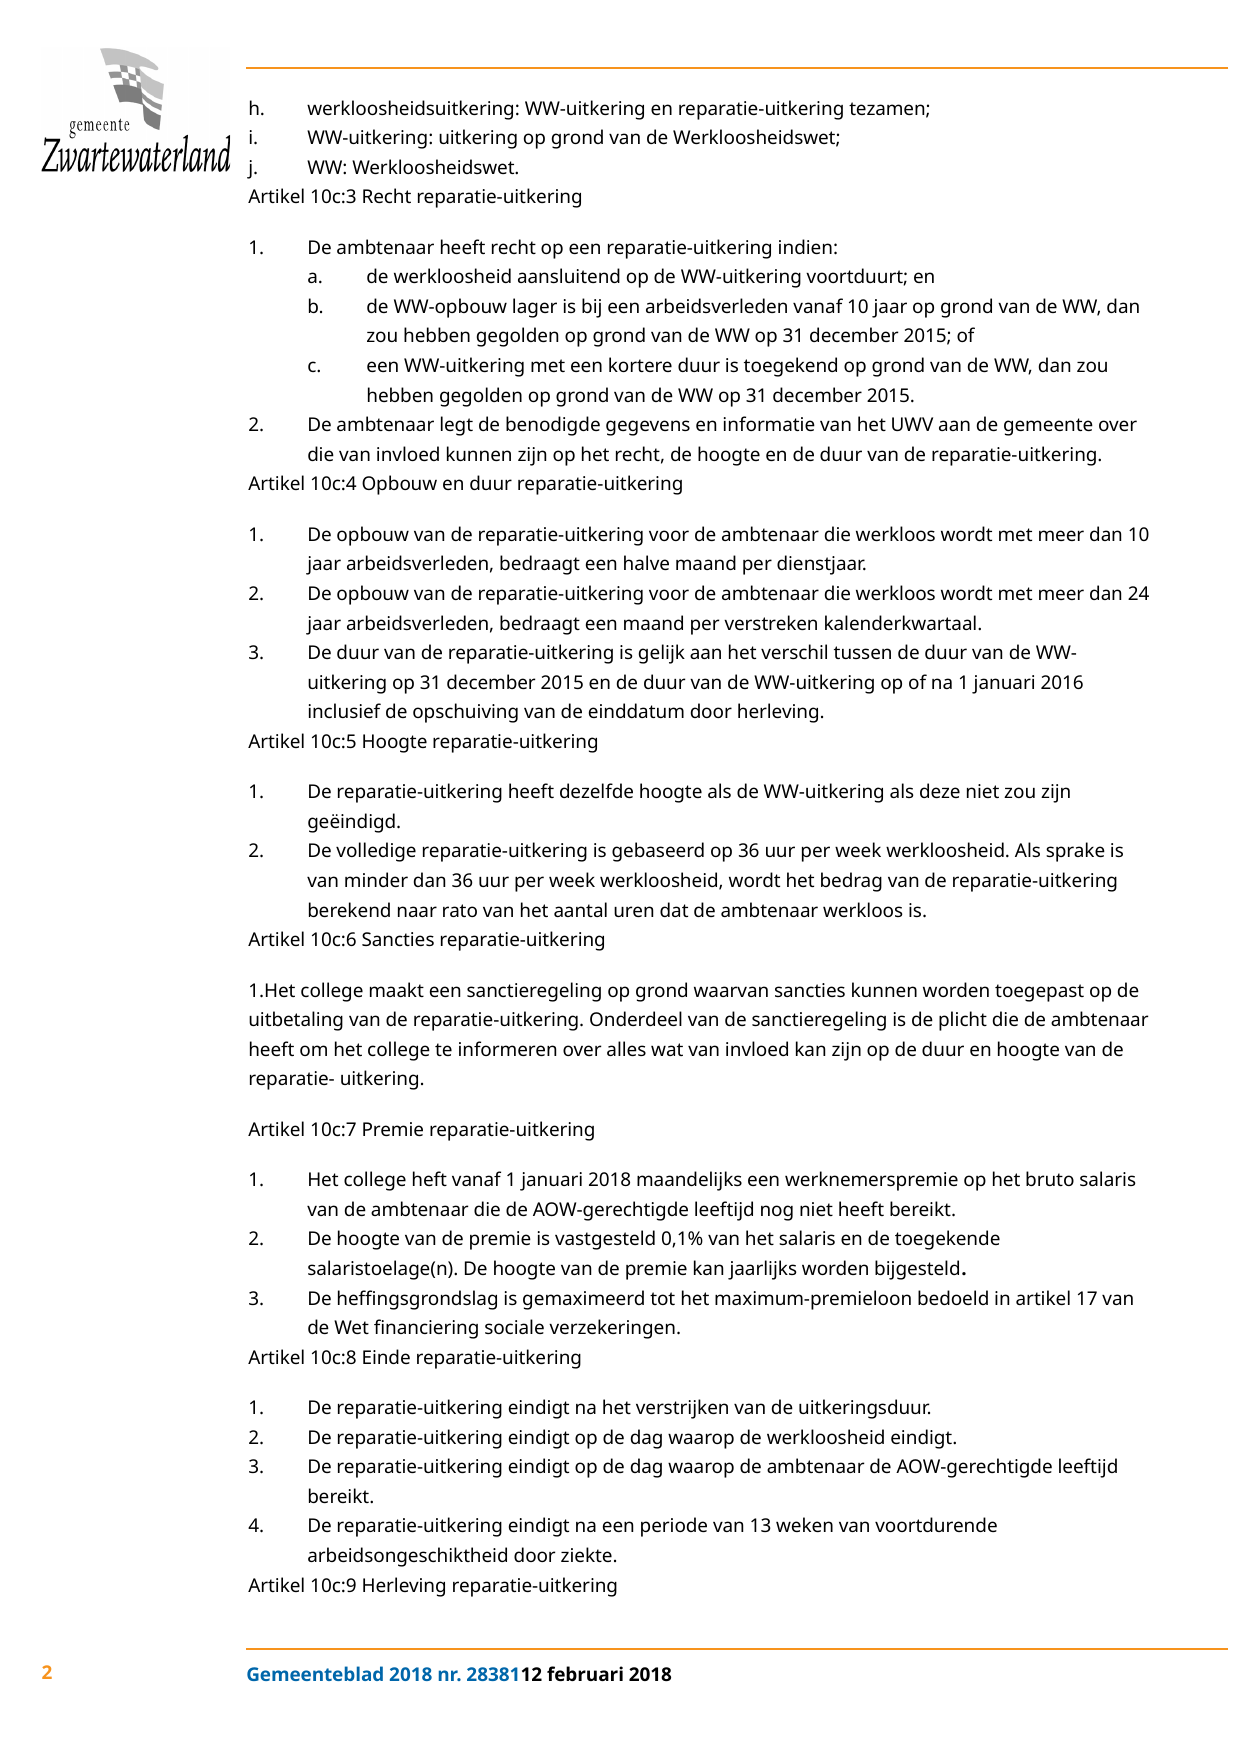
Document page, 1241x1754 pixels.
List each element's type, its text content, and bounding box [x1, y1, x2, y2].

list een WW-uitkering met een kortere duur is toegekend op grond van de WW, dan zou hebben gegolden op grond van de WW op 31 december 2015. [307, 352, 1152, 408]
list De duur van de reparatie-uitkering is gelijk aan het verschil tussen de duur van de WW-uitkering op 31 december 2015 en de duur van de WW-uitkering op of na 1 januari 2016 inclusief de opschuiving van de einddatum door herleving. [248, 639, 1152, 724]
list WW-uitkering: uitkering op grond van de Werkloosheidswet; [248, 124, 1152, 150]
text Artikel 10c:9 Herleving reparatie-uitkering [248, 1572, 1152, 1598]
text 1.Het college maakt een sanctieregeling op grond waarvan sancties kunnen worden toegepast op de uitbetaling van de reparatie-uitkering. Onderdeel van de sanctieregeling is de plicht die de ambtenaar heeft om het college te informeren over alles wat van invloed kan zijn op de duur en hoogte van de reparatie- uitkering. [248, 977, 1152, 1091]
list werkloosheidsuitkering: WW-uitkering en reparatie-uitkering tezamen; [248, 95, 1152, 121]
list De opbouw van de reparatie-uitkering voor de ambtenaar die werkloos wordt met meer dan 24 jaar arbeidsverleden, bedraagt een maand per verstreken kalenderkwartaal. [248, 580, 1152, 636]
list de WW-opbouw lager is bij een arbeidsverleden vanaf 10 jaar op grond van de WW, dan zou hebben gegolden op grond van de WW op 31 december 2015; of [307, 293, 1152, 348]
list De reparatie-uitkering eindigt na een periode van 13 weken van voortdurende arbeidsongeschiktheid door ziekte. [248, 1513, 1152, 1568]
text Artikel 10c:8 Einde reparatie-uitkering [248, 1344, 1152, 1370]
text Artikel 10c:4 Opbouw en duur reparatie-uitkering [248, 471, 1152, 496]
picture [41, 47, 231, 172]
list WW: Werkloosheidswet. [248, 154, 1152, 180]
list De reparatie-uitkering heeft dezelfde hoogte als de WW-uitkering als deze niet zou zijn geëindigd. [248, 778, 1152, 834]
text Artikel 10c:7 Premie reparatie-uitkering [248, 1116, 1152, 1142]
text Artikel 10c:6 Sancties reparatie-uitkering [248, 926, 1152, 952]
list de werkloosheid aansluitend op de WW-uitkering voortduurt; en [307, 263, 1152, 289]
list De ambtenaar heeft recht op een reparatie-uitkering indien: [248, 234, 1152, 260]
list Het college heft vanaf 1 januari 2018 maandelijks een werknemerspremie op het bruto salaris van de ambtenaar die de AOW-gerechtigde leeftijd nog niet heeft bereikt. [248, 1166, 1152, 1222]
list De hoogte van de premie is vastgesteld 0,1% van het salaris en de toegekende salaristoelage(n). De hoogte van de premie kan jaarlijks worden bijgesteld. [248, 1226, 1152, 1281]
text Artikel 10c:5 Hoogte reparatie-uitkering [248, 728, 1152, 754]
list De volledige reparatie-uitkering is gebaseerd op 36 uur per week werkloosheid. Als sprake is van minder dan 36 uur per week werkloosheid, wordt het bedrag van de reparatie-uitkering berekend naar rato van het aantal uren dat de ambtenaar werkloos is. [248, 838, 1152, 923]
list De ambtenaar legt de benodigde gegevens en informatie van het UWV aan de gemeente over die van invloed kunnen zijn op het recht, de hoogte en de duur van de reparatie-uitkering. [248, 411, 1152, 467]
text Artikel 10c:3 Recht reparatie-uitkering [248, 183, 1152, 209]
list De reparatie-uitkering eindigt op de dag waarop de werkloosheid eindigt. [248, 1424, 1152, 1450]
list De reparatie-uitkering eindigt na het verstrijken van de uitkeringsduur. [248, 1394, 1152, 1420]
list De heffingsgrondslag is gemaximeerd tot het maximum-premieloon bedoeld in artikel 17 van de Wet financiering sociale verzekeringen. [248, 1285, 1152, 1340]
list De opbouw van de reparatie-uitkering voor de ambtenaar die werkloos wordt met meer dan 10 jaar arbeidsverleden, bedraagt een halve maand per dienstjaar. [248, 521, 1152, 576]
list De reparatie-uitkering eindigt op de dag waarop de ambtenaar de AOW-gerechtigde leeftijd bereikt. [248, 1453, 1152, 1509]
